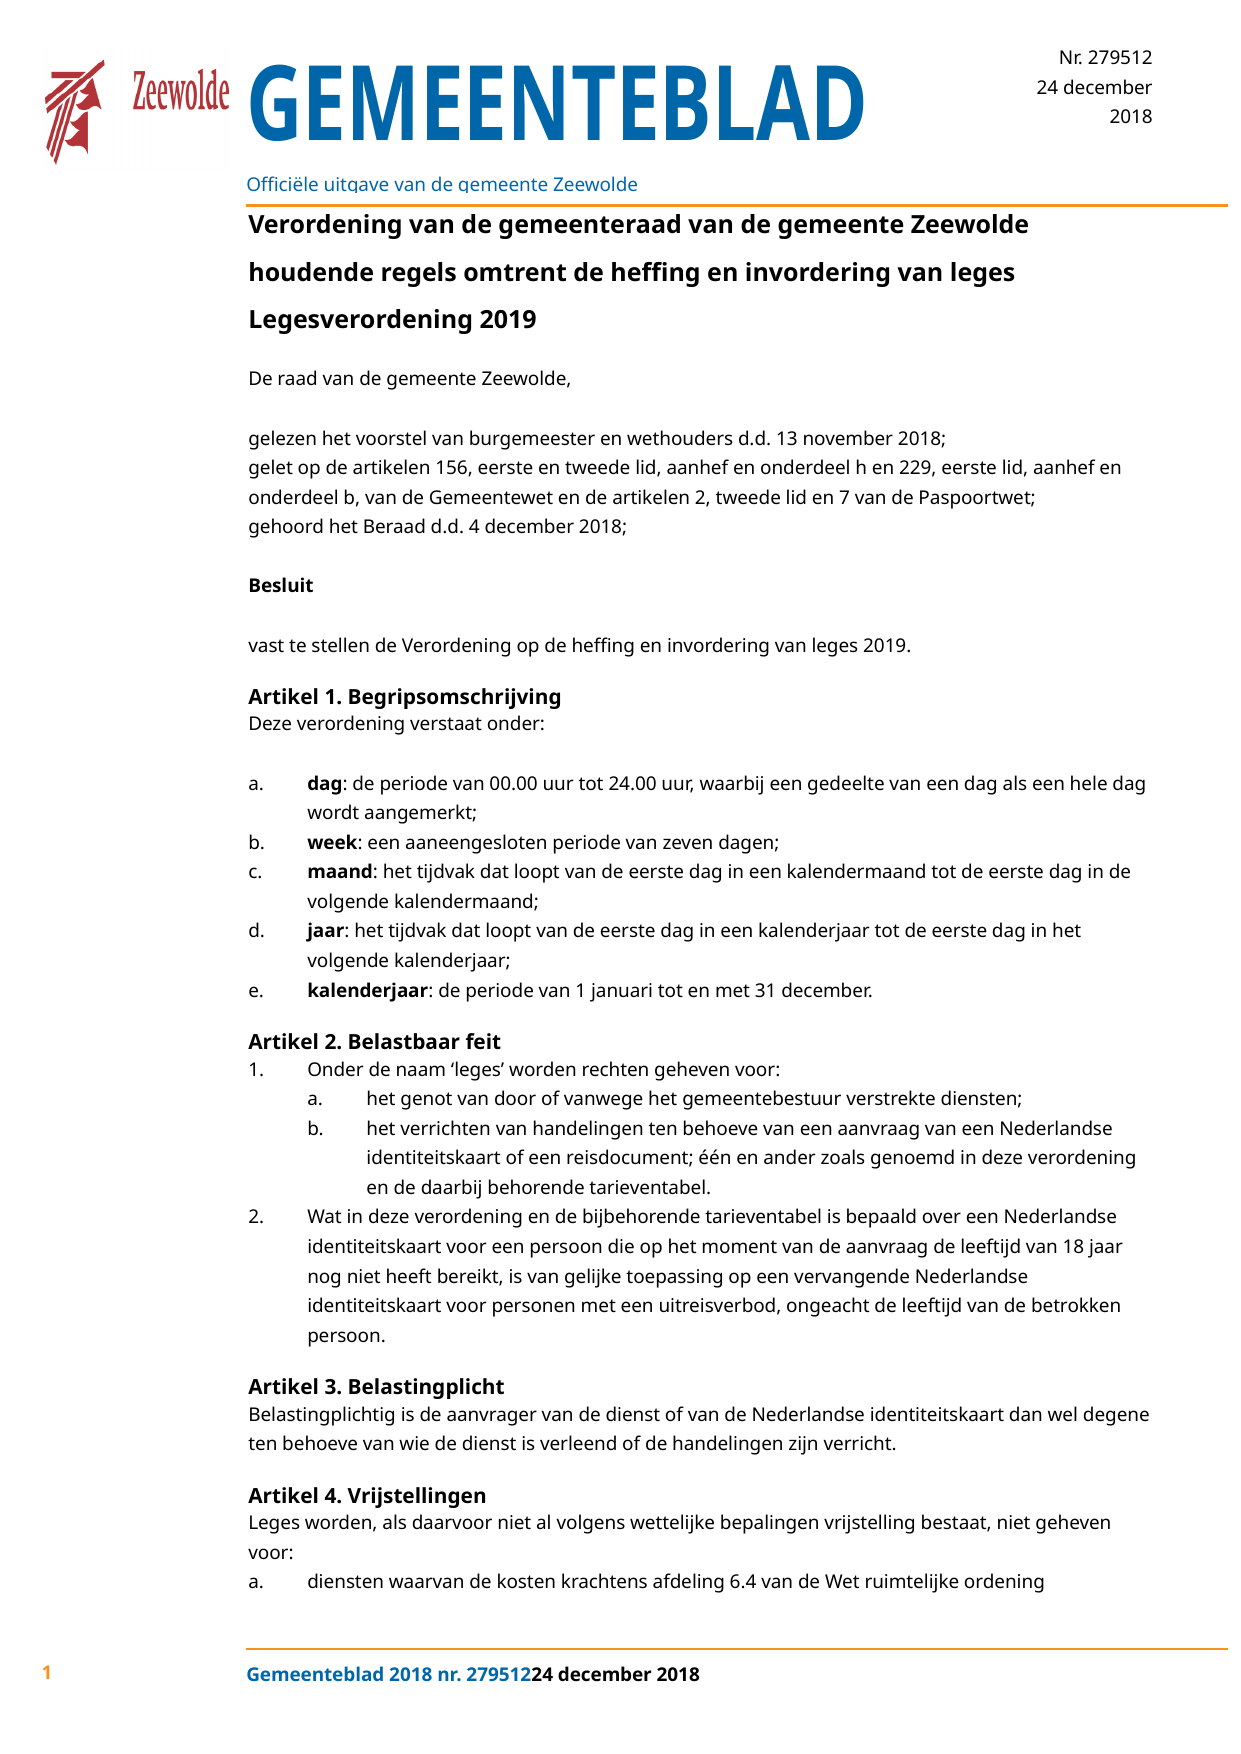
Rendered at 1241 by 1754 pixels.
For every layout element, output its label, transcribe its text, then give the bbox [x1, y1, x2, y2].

text gelezen het voorstel van burgemeester en wethouders d.d. 13 november 2018; [248, 425, 1152, 450]
list het genot van door of vanwege het gemeentebestuur verstrekte diensten; [307, 1085, 1152, 1111]
list Wat in deze verordening en de bijbehorende tarieventabel is bepaald over een Nederlandse identiteitskaart voor een persoon die op het moment van de aanvraag de leeftijd van 18 jaar nog niet heeft bereikt, is van gelijke toepassing op een vervangende Nederlandse identiteitskaart voor personen met een uitreisverbod, ongeacht de leeftijd van de betrokken persoon. [248, 1204, 1152, 1348]
text gehoord het Beraad d.d. 4 december 2018; [248, 513, 1152, 539]
text De raad van de gemeente Zeewolde, [248, 366, 1152, 391]
list kalenderjaar: de periode van 1 januari tot en met 31 december. [248, 977, 1152, 1003]
text Artikel 1. Begripsomschrijving [248, 682, 1152, 711]
list jaar: het tijdvak dat loopt van de eerste dag in een kalenderjaar tot de eerste dag in het volgende kalenderjaar; [248, 918, 1152, 973]
text Leges worden, als daarvoor niet al volgens wettelijke bepalingen vrijstelling bestaat, niet geheven voor: [248, 1509, 1152, 1564]
text Verordening van de gemeenteraad van de gemeente Zeewolde houdende regels omtrent de heffing en invordering van leges Legesverordening 2019 [248, 207, 1152, 336]
list het verrichten van handelingen ten behoeve van een aanvraag van een Nederlandse identiteitskaart of een reisdocument; één en ander zoals genoemd in deze verordening en de daarbij behorende tarieventabel. [307, 1115, 1152, 1200]
list dag: de periode van 00.00 uur tot 24.00 uur, waarbij een gedeelte van een dag als een hele dag wordt aangemerkt; [248, 770, 1152, 825]
text vast te stellen de Verordening op de heffing en invordering van leges 2019. [248, 632, 1152, 657]
text Artikel 4. Vrijstellingen [248, 1481, 1152, 1509]
list Onder de naam ‘leges’ worden rechten geheven voor: [248, 1056, 1152, 1081]
text Besluit [248, 573, 1152, 598]
list week: een aaneengesloten periode van zeven dagen; [248, 829, 1152, 855]
text Artikel 3. Belastingplicht [248, 1372, 1152, 1401]
picture [41, 47, 231, 172]
list diensten waarvan de kosten krachtens afdeling 6.4 van de Wet ruimtelijke ordening [248, 1568, 1152, 1594]
list maand: het tijdvak dat loopt van de eerste dag in een kalendermaand tot de eerste dag in de volgende kalendermaand; [248, 858, 1152, 914]
text Belastingplichtig is de aanvrager van de dienst of van de Nederlandse identiteitskaart dan wel degene ten behoeve van wie de dienst is verleend of de handelingen zijn verricht. [248, 1401, 1152, 1456]
text gelet op de artikelen 156, eerste en tweede lid, aanhef en onderdeel h en 229, eerste lid, aanhef en onderdeel b, van de Gemeentewet en de artikelen 2, tweede lid en 7 van de Paspoortwet; [248, 454, 1152, 509]
text Deze verordening verstaat onder: [248, 711, 1152, 736]
text Artikel 2. Belastbaar feit [248, 1027, 1152, 1056]
